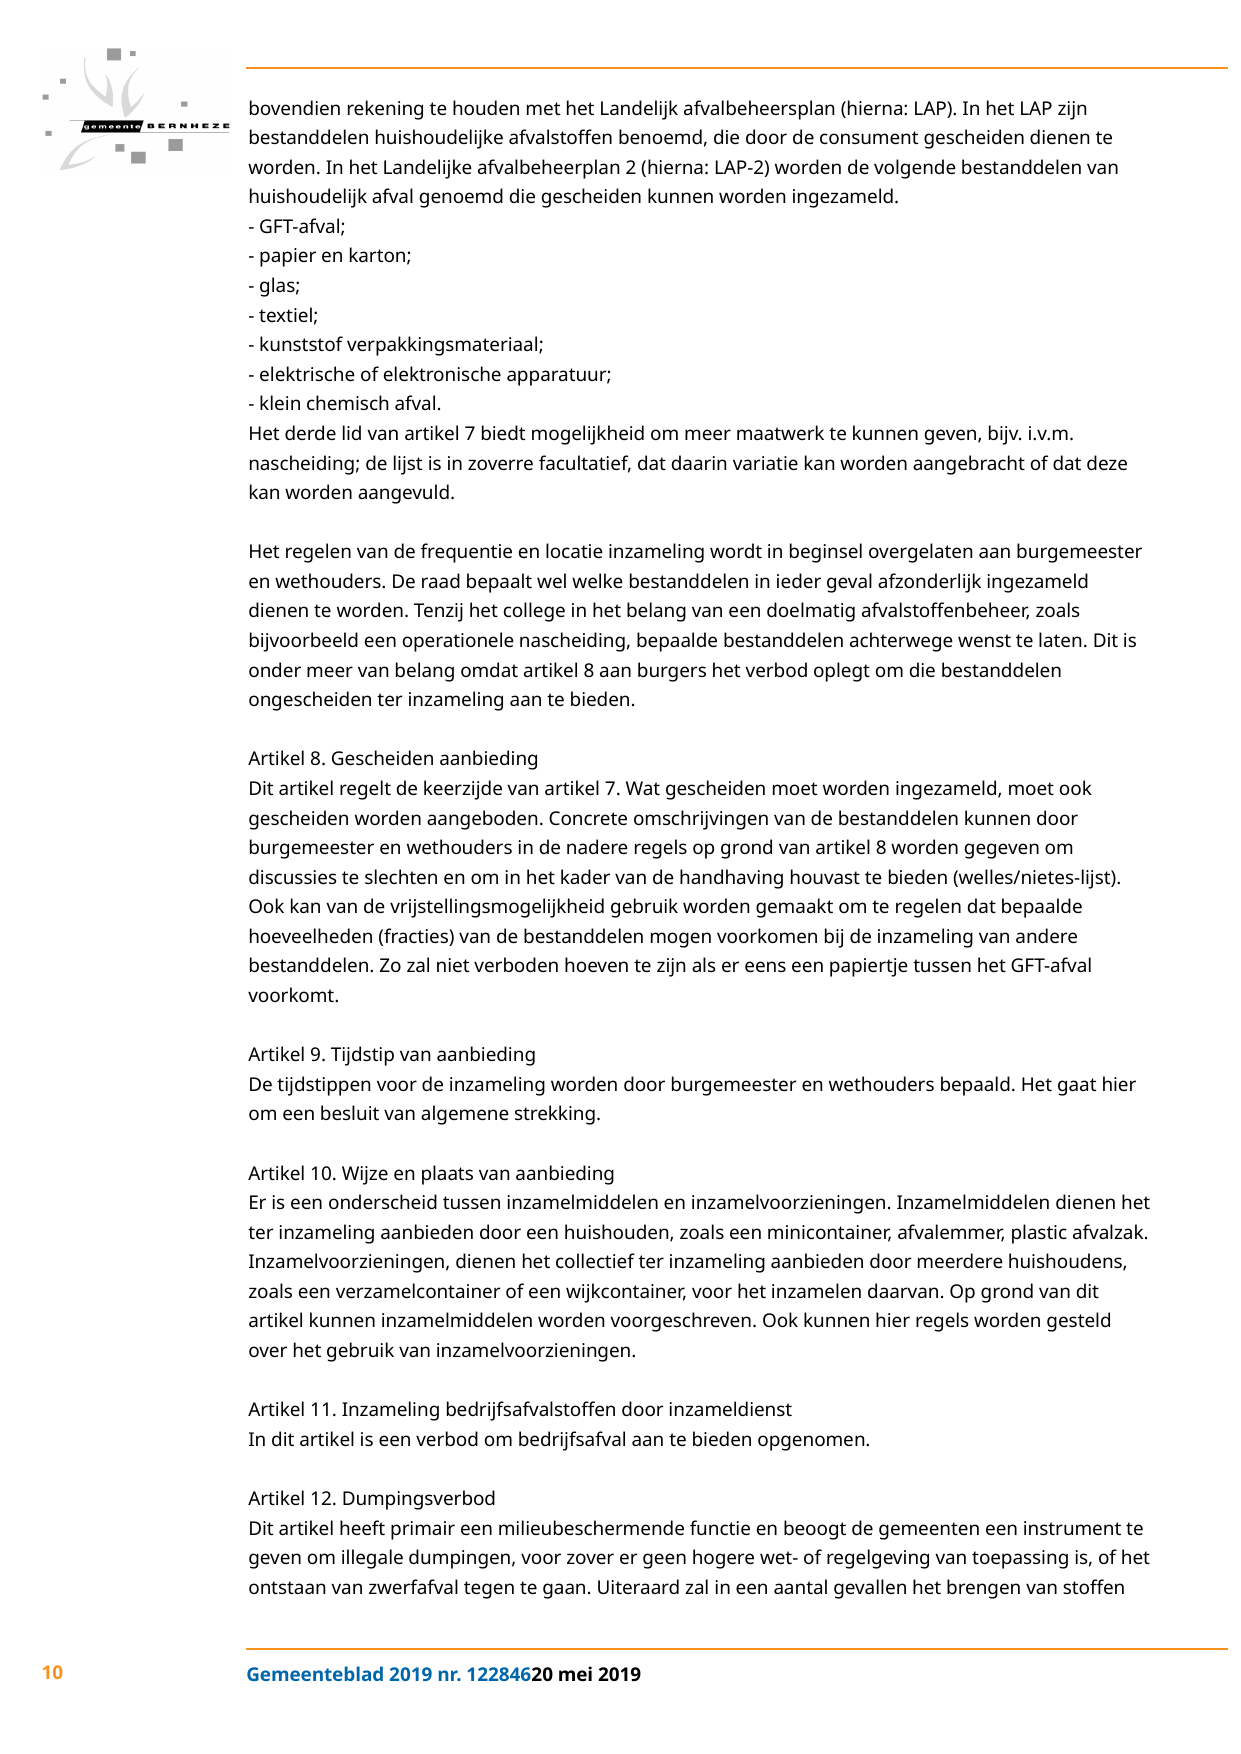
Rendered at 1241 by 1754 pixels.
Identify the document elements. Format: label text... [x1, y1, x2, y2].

text Dit artikel regelt de keerzijde van artikel 7. Wat gescheiden moet worden ingezameld, moet ook gescheiden worden aangeboden. Concrete omschrijvingen van de bestanddelen kunnen door burgemeester en wethouders in de nadere regels op grond van artikel 8 worden gegeven om discussies te slechten en om in het kader van de handhaving houvast te bieden (welles/nietes-lijst). Ook kan van de vrijstellingsmogelijkheid gebruik worden gemaakt om te regelen dat bepaalde hoeveelheden (fracties) van de bestanddelen mogen voorkomen bij de inzameling van andere bestanddelen. Zo zal niet verboden hoeven te zijn als er eens een papiertje tussen het GFT-afval voorkomt. [248, 775, 1152, 1008]
text Het derde lid van artikel 7 biedt mogelijkheid om meer maatwerk te kunnen geven, bijv. i.v.m. nascheiding; de lijst is in zoverre facultatief, dat daarin variatie kan worden aangebracht of dat deze kan worden aangevuld. [248, 420, 1152, 505]
text De tijdstippen voor de inzameling worden door burgemeester en wethouders bepaald. Het gaat hier om een besluit van algemene strekking. [248, 1071, 1152, 1126]
text Dit artikel heeft primair een milieubeschermende functie en beoogt de gemeenten een instrument te geven om illegale dumpingen, voor zover er geen hogere wet- of regelgeving van toepassing is, of het ontstaan van zwerfafval tegen te gaan. Uiteraard zal in een aantal gevallen het brengen van stoffen [248, 1515, 1152, 1600]
text Artikel 10. Wijze en plaats van aanbieding [248, 1160, 1152, 1186]
text Artikel 12. Dumpingsverbod [248, 1485, 1152, 1511]
text - textiel; [248, 302, 1152, 328]
text Het regelen van de frequentie en locatie inzameling wordt in beginsel overgelaten aan burgemeester en wethouders. De raad bepaalt wel welke bestanddelen in ieder geval afzonderlijk ingezameld dienen te worden. Tenzij het college in het belang van een doelmatig afvalstoffenbeheer, zoals bijvoorbeeld een operationele nascheiding, bepaalde bestanddelen achterwege wenst te laten. Dit is onder meer van belang omdat artikel 8 aan burgers het verbod oplegt om die bestanddelen ongescheiden ter inzameling aan te bieden. [248, 538, 1152, 712]
text - papier en karton; [248, 243, 1152, 268]
text - GFT-afval; [248, 213, 1152, 239]
text bovendien rekening te houden met het Landelijk afvalbeheersplan (hierna: LAP). In het LAP zijn bestanddelen huishoudelijke afvalstoffen benoemd, die door de consument gescheiden dienen te worden. In het Landelijke afvalbeheerplan 2 (hierna: LAP-2) worden de volgende bestanddelen van huishoudelijk afval genoemd die gescheiden kunnen worden ingezameld. [248, 95, 1152, 209]
text Artikel 11. Inzameling bedrijfsafvalstoffen door inzameldienst [248, 1396, 1152, 1422]
text - kunststof verpakkingsmateriaal; [248, 331, 1152, 357]
text - elektrische of elektronische apparatuur; [248, 361, 1152, 387]
text - glas; [248, 272, 1152, 298]
text - klein chemisch afval. [248, 391, 1152, 416]
text Artikel 9. Tijdstip van aanbieding [248, 1041, 1152, 1067]
text In dit artikel is een verbod om bedrijfsafval aan te bieden opgenomen. [248, 1426, 1152, 1452]
text Er is een onderscheid tussen inzamelmiddelen en inzamelvoorzieningen. Inzamelmiddelen dienen het ter inzameling aanbieden door een huishouden, zoals een minicontainer, afvalemmer, plastic afvalzak. Inzamelvoorzieningen, dienen het collectief ter inzameling aanbieden door meerdere huishoudens, zoals een verzamelcontainer of een wijkcontainer, voor het inzamelen daarvan. Op grond van dit artikel kunnen inzamelmiddelen worden voorgeschreven. Ook kunnen hier regels worden gesteld over het gebruik van inzamelvoorzieningen. [248, 1189, 1152, 1363]
picture [41, 47, 231, 172]
text Artikel 8. Gescheiden aanbieding [248, 746, 1152, 771]
